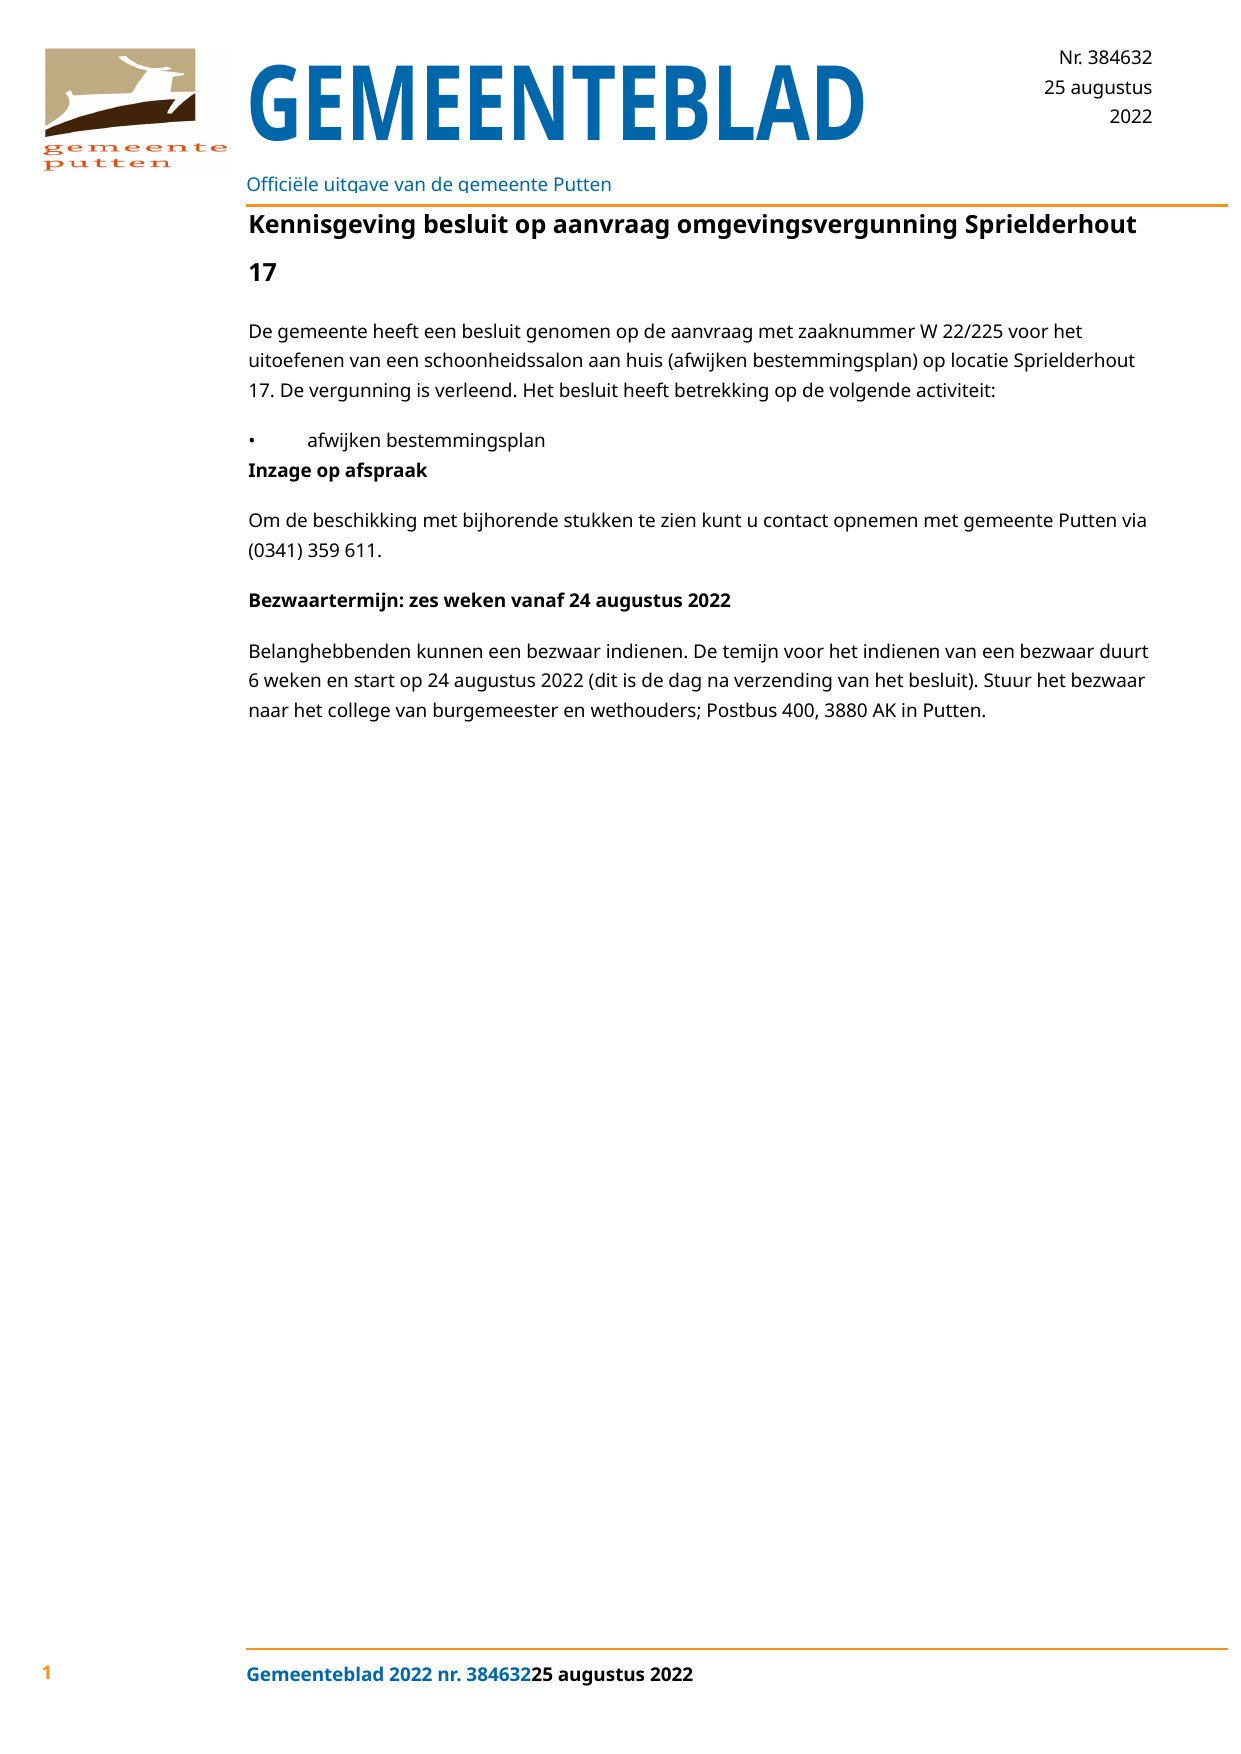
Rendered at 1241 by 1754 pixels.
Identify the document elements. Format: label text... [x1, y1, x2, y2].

text Inzage op afspraak [248, 457, 1152, 483]
picture [41, 47, 231, 172]
list afwijken bestemmingsplan [248, 427, 1152, 453]
text Belanghebbenden kunnen een bezwaar indienen. De temijn voor het indienen van een bezwaar duurt 6 weken en start op 24 augustus 2022 (dit is de dag na verzending van het besluit). Stuur het bezwaar naar het college van burgemeester en wethouders; Postbus 400, 3880 AK in Putten. [248, 638, 1152, 723]
text Bezwaartermijn: zes weken vanaf 24 augustus 2022 [248, 587, 1152, 613]
text Om de beschikking met bijhorende stukken te zien kunt u contact opnemen met gemeente Putten via (0341) 359 611. [248, 507, 1152, 563]
text De gemeente heeft een besluit genomen op de aanvraag met zaaknummer W 22/225 voor het uitoefenen van een schoonheidssalon aan huis (afwijken bestemmingsplan) op locatie Sprielderhout 17. De vergunning is verleend. Het besluit heeft betrekking op de volgende activiteit: [248, 318, 1152, 403]
text Kennisgeving besluit op aanvraag omgevingsvergunning Sprielderhout 17 [248, 207, 1152, 288]
